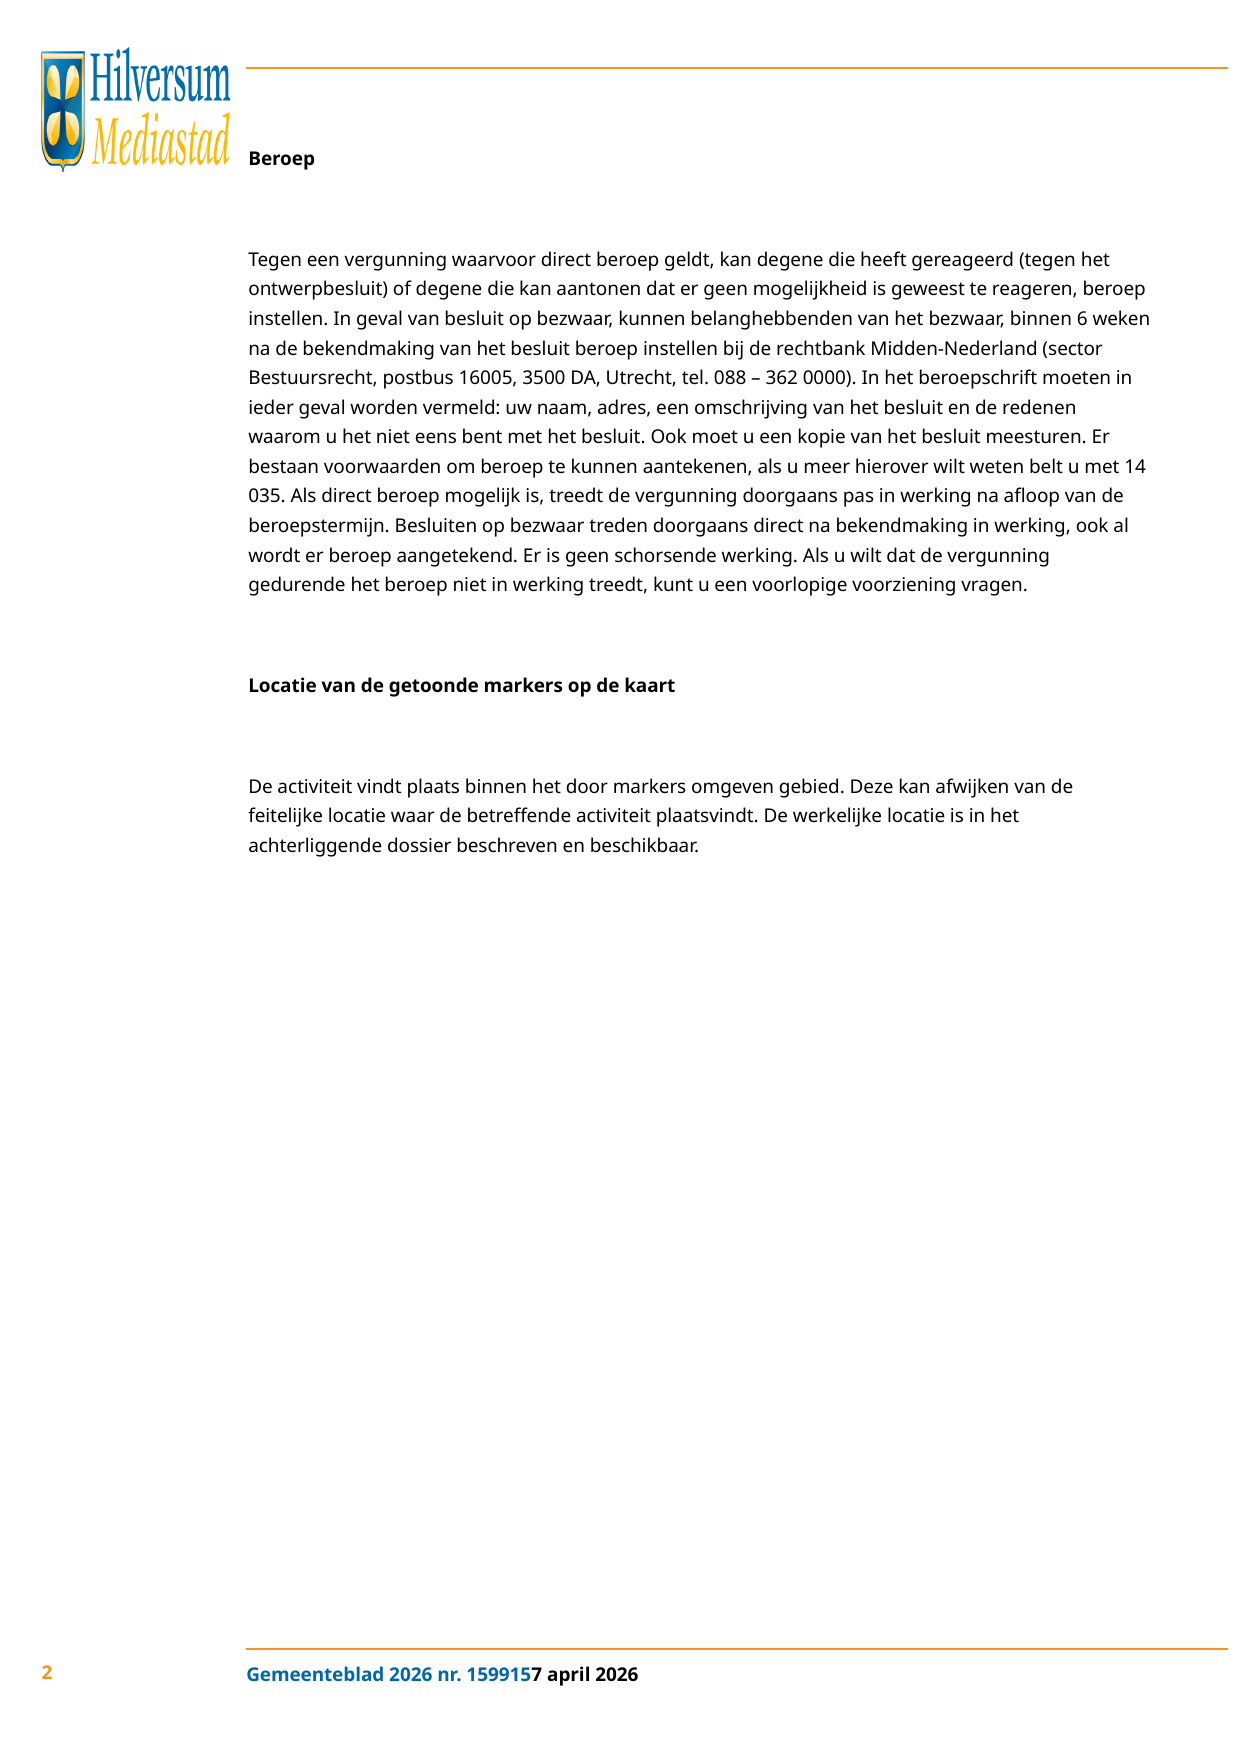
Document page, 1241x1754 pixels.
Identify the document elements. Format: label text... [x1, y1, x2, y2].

text Locatie van de getoonde markers op de kaart [248, 672, 1152, 698]
picture [41, 47, 231, 172]
text De activiteit vindt plaats binnen het door markers omgeven gebied. Deze kan afwijken van de feitelijke locatie waar de betreffende activiteit plaatsvindt. De werkelijke locatie is in het achterliggende dossier beschreven en beschikbaar. [248, 773, 1152, 858]
text Beroep [248, 145, 1152, 171]
text Tegen een vergunning waarvoor direct beroep geldt, kan degene die heeft gereageerd (tegen het ontwerpbesluit) of degene die kan aantonen dat er geen mogelijkheid is geweest te reageren, beroep instellen. In geval van besluit op bezwaar, kunnen belanghebbenden van het bezwaar, binnen 6 weken na de bekendmaking van het besluit beroep instellen bij de rechtbank Midden-Nederland (sector Bestuursrecht, postbus 16005, 3500 DA, Utrecht, tel. 088 – 362 0000). In het beroepschrift moeten in ieder geval worden vermeld: uw naam, adres, een omschrijving van het besluit en de redenen waarom u het niet eens bent met het besluit. Ook moet u een kopie van het besluit meesturen. Er bestaan voorwaarden om beroep te kunnen aantekenen, als u meer hierover wilt weten belt u met 14 035. Als direct beroep mogelijk is, treedt de vergunning doorgaans pas in werking na afloop van de beroepstermijn. Besluiten op bezwaar treden doorgaans direct na bekendmaking in werking, ook al wordt er beroep aangetekend. Er is geen schorsende werking. Als u wilt dat de vergunning gedurende het beroep niet in werking treedt, kunt u een voorlopige voorziening vragen. [248, 246, 1152, 597]
